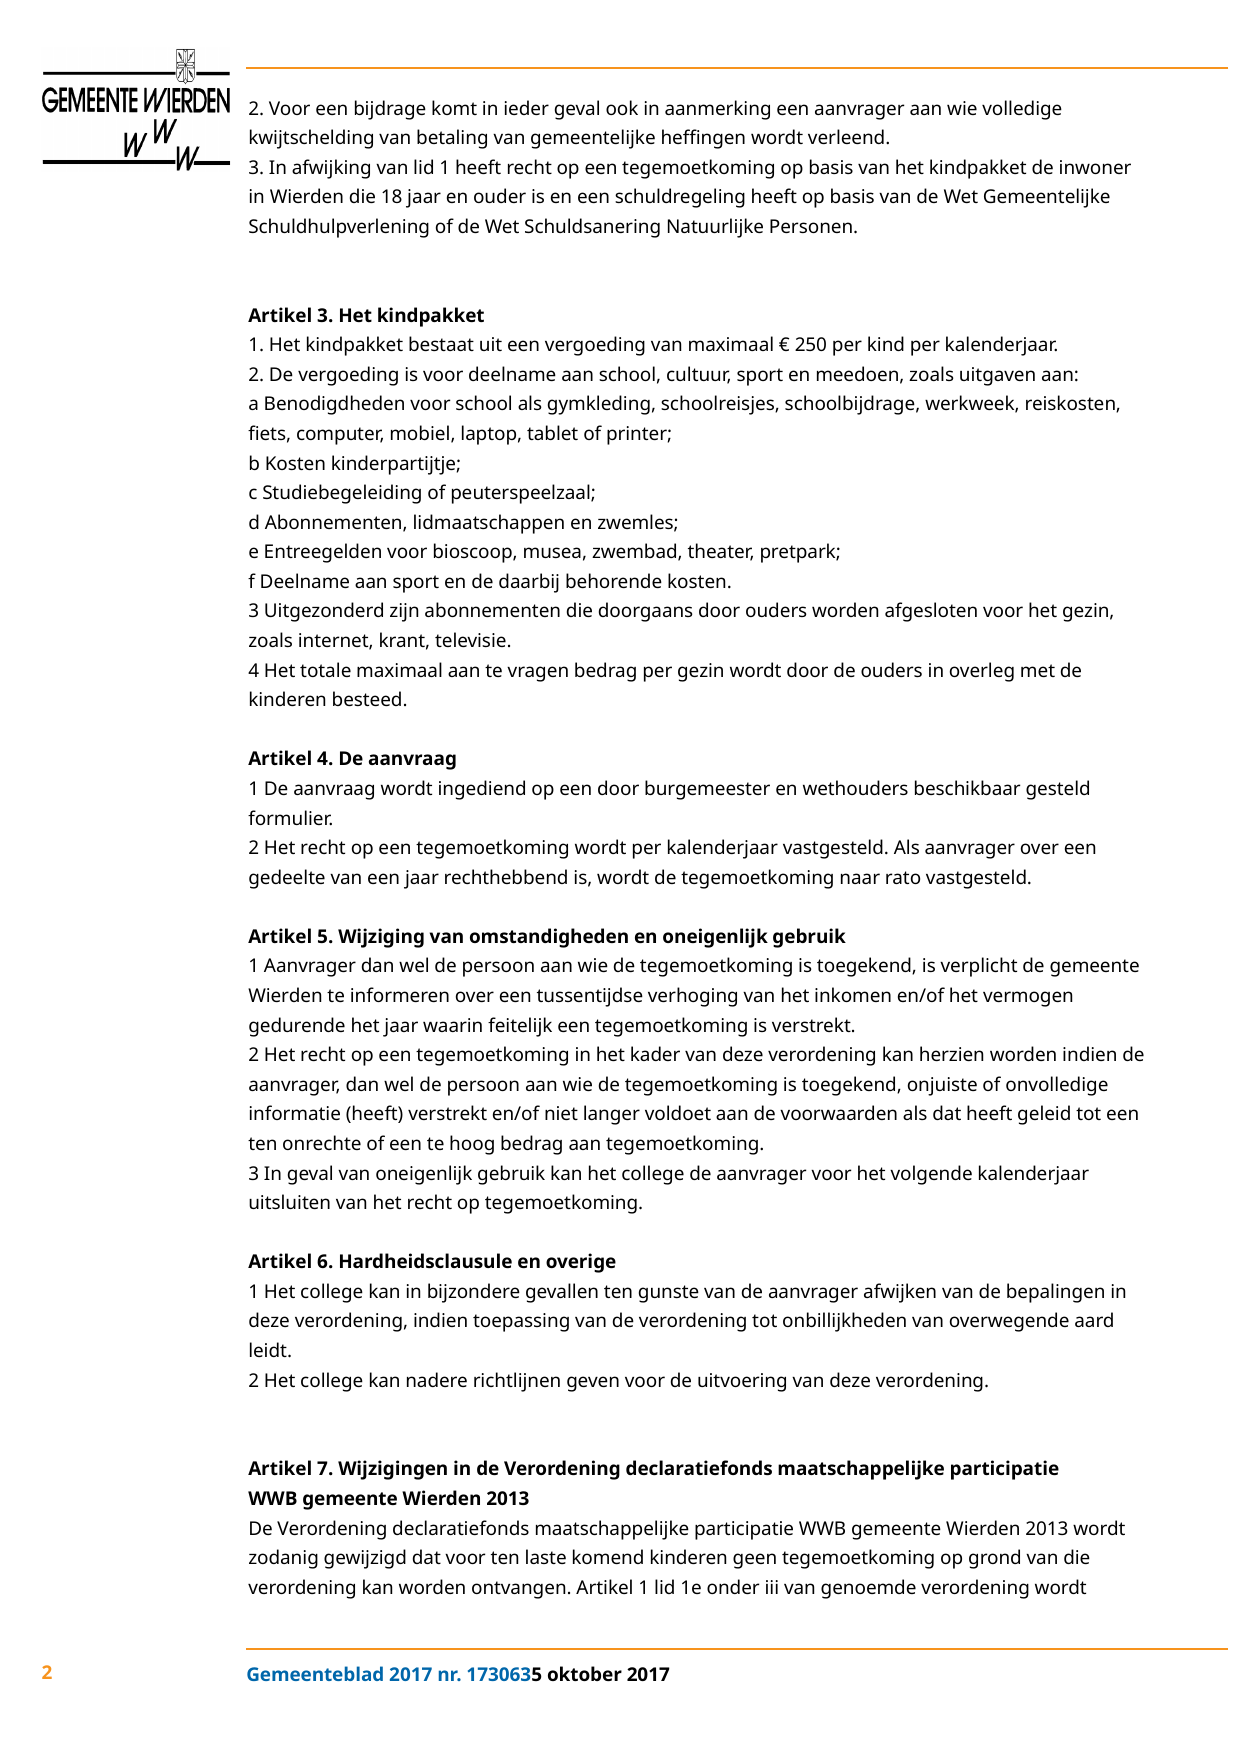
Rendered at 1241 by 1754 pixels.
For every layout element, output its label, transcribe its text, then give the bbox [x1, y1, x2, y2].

text Artikel 3. Het kindpakket [248, 302, 1152, 328]
text 3 Uitgezonderd zijn abonnementen die doorgaans door ouders worden afgesloten voor het gezin, zoals internet, krant, televisie. [248, 598, 1152, 653]
text 3. In afwijking van lid 1 heeft recht op een tegemoetkoming op basis van het kindpakket de inwoner in Wierden die 18 jaar en ouder is en een schuldregeling heeft op basis van de Wet Gemeentelijke Schuldhulpverlening of de Wet Schuldsanering Natuurlijke Personen. [248, 154, 1152, 239]
text 2. De vergoeding is voor deelname aan school, cultuur, sport en meedoen, zoals uitgaven aan: [248, 361, 1152, 387]
text 1 Aanvrager dan wel de persoon aan wie de tegemoetkoming is toegekend, is verplicht de gemeente Wierden te informeren over een tussentijdse verhoging van het inkomen en/of het vermogen gedurende het jaar waarin feitelijk een tegemoetkoming is verstrekt. [248, 953, 1152, 1038]
text 2 Het recht op een tegemoetkoming in het kader van deze verordening kan herzien worden indien de aanvrager, dan wel de persoon aan wie de tegemoetkoming is toegekend, onjuiste of onvolledige informatie (heeft) verstrekt en/of niet langer voldoet aan de voorwaarden als dat heeft geleid tot een ten onrechte of een te hoog bedrag aan tegemoetkoming. [248, 1041, 1152, 1156]
text f Deelname aan sport en de daarbij behorende kosten. [248, 568, 1152, 594]
text 1. Het kindpakket bestaat uit een vergoeding van maximaal € 250 per kind per kalenderjaar. [248, 331, 1152, 357]
text Artikel 5. Wijziging van omstandigheden en oneigenlijk gebruik [248, 923, 1152, 949]
text De Verordening declaratiefonds maatschappelijke participatie WWB gemeente Wierden 2013 wordt zodanig gewijzigd dat voor ten laste komend kinderen geen tegemoetkoming op grond van die verordening kan worden ontvangen. Artikel 1 lid 1e onder iii van genoemde verordening wordt [248, 1515, 1152, 1600]
text 2 Het recht op een tegemoetkoming wordt per kalenderjaar vastgesteld. Als aanvrager over een gedeelte van een jaar rechthebbend is, wordt de tegemoetkoming naar rato vastgesteld. [248, 834, 1152, 890]
text 2 Het college kan nadere richtlijnen geven voor de uitvoering van deze verordening. [248, 1367, 1152, 1393]
text b Kosten kinderpartijtje; [248, 450, 1152, 476]
picture [41, 47, 231, 172]
text Artikel 4. De aanvraag [248, 746, 1152, 771]
text d Abonnementen, lidmaatschappen en zwemles; [248, 509, 1152, 535]
text a Benodigdheden voor school als gymkleding, schoolreisjes, schoolbijdrage, werkweek, reiskosten, fiets, computer, mobiel, laptop, tablet of printer; [248, 391, 1152, 446]
text 2. Voor een bijdrage komt in ieder geval ook in aanmerking een aanvrager aan wie volledige kwijtschelding van betaling van gemeentelijke heffingen wordt verleend. [248, 95, 1152, 150]
text 1 Het college kan in bijzondere gevallen ten gunste van de aanvrager afwijken van de bepalingen in deze verordening, indien toepassing van de verordening tot onbillijkheden van overwegende aard leidt. [248, 1278, 1152, 1363]
text e Entreegelden voor bioscoop, musea, zwembad, theater, pretpark; [248, 538, 1152, 564]
text Artikel 7. Wijzigingen in de Verordening declaratiefonds maatschappelijke participatie [248, 1456, 1152, 1481]
text 4 Het totale maximaal aan te vragen bedrag per gezin wordt door de ouders in overleg met de kinderen besteed. [248, 657, 1152, 712]
text 3 In geval van oneigenlijk gebruik kan het college de aanvrager voor het volgende kalenderjaar uitsluiten van het recht op tegemoetkoming. [248, 1160, 1152, 1215]
text WWB gemeente Wierden 2013 [248, 1485, 1152, 1511]
text Artikel 6. Hardheidsclausule en overige [248, 1248, 1152, 1274]
text c Studiebegeleiding of peuterspeelzaal; [248, 479, 1152, 505]
text 1 De aanvraag wordt ingediend op een door burgemeester en wethouders beschikbaar gesteld formulier. [248, 775, 1152, 831]
